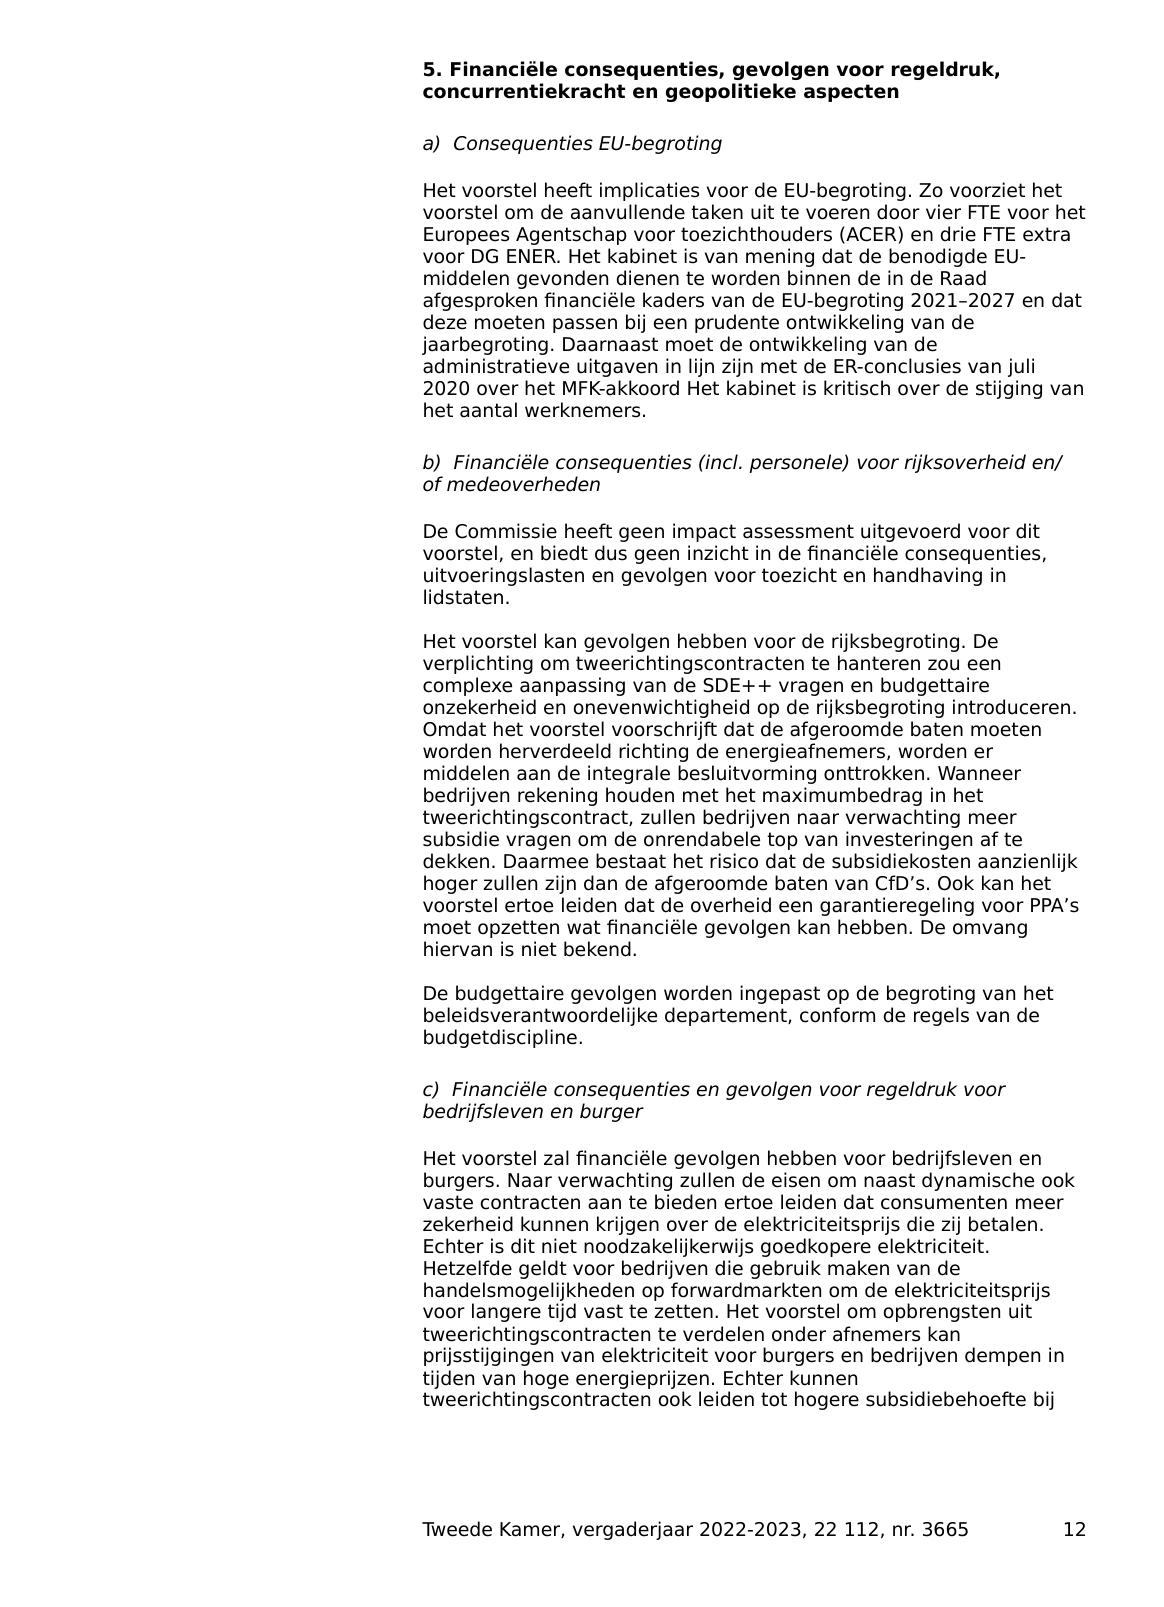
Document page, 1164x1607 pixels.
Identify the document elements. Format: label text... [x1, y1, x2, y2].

text Het voorstel zal financiële gevolgen hebben voor bedrijfsleven en burgers. Naar verwachting zullen de eisen om naast dynamische ook vaste contracten aan te bieden ertoe leiden dat consumenten meer zekerheid kunnen krijgen over de elektriciteitsprijs die zij betalen. Echter is dit niet noodzakelijkerwijs goedkopere elektriciteit. Hetzelfde geldt voor bedrijven die gebruik maken van de handelsmogelijkheden op forwardmarkten om de elektriciteitsprijs voor langere tijd vast te zetten. Het voorstel om opbrengsten uit tweerichtingscontracten te verdelen onder afnemers kan prijsstijgingen van elektriciteit voor burgers en bedrijven dempen in tijden van hoge energieprijzen. Echter kunnen tweerichtingscontracten ook leiden tot hogere subsidiebehoefte bij [422, 1148, 1087, 1411]
subtitle a) Consequenties EU-begroting [422, 133, 1087, 155]
subtitle c) Financiële consequenties en gevolgen voor regeldruk voor bedrijfsleven en burger [422, 1079, 1087, 1123]
text Het voorstel kan gevolgen hebben voor de rijksbegroting. De verplichting om tweerichtingscontracten te hanteren zou een complexe aanpassing van de SDE++ vragen en budgettaire onzekerheid en onevenwichtigheid op de rijksbegroting introduceren. Omdat het voorstel voorschrijft dat de afgeroomde baten moeten worden herverdeeld richting de energieafnemers, worden er middelen aan de integrale besluitvorming onttrokken. Wanneer bedrijven rekening houden met het maximumbedrag in het tweerichtingscontract, zullen bedrijven naar verwachting meer subsidie vragen om de onrendabele top van investeringen af te dekken. Daarmee bestaat het risico dat de subsidiekosten aanzienlijk hoger zullen zijn dan de afgeroomde baten van CfD’s. Ook kan het voorstel ertoe leiden dat de overheid een garantieregeling voor PPA’s moet opzetten wat financiële gevolgen kan hebben. De omvang hiervan is niet bekend. [422, 631, 1087, 961]
text De budgettaire gevolgen worden ingepast op de begroting van het beleidsverantwoordelijke departement, conform de regels van de budgetdiscipline. [422, 983, 1087, 1049]
text Het voorstel heeft implicaties voor de EU-begroting. Zo voorziet het voorstel om de aanvullende taken uit te voeren door vier FTE voor het Europees Agentschap voor toezichthouders (ACER) en drie FTE extra voor DG ENER. Het kabinet is van mening dat de benodigde EU-middelen gevonden dienen te worden binnen de in de Raad afgesproken financiële kaders van de EU-begroting 2021–2027 en dat deze moeten passen bij een prudente ontwikkeling van de jaarbegroting. Daarnaast moet de ontwikkeling van de administratieve uitgaven in lijn zijn met de ER-conclusies van juli 2020 over het MFK-akkoord Het kabinet is kritisch over de stijging van het aantal werknemers. [422, 180, 1087, 422]
text De Commissie heeft geen impact assessment uitgevoerd voor dit voorstel, en biedt dus geen inzicht in de financiële consequenties, uitvoeringslasten en gevolgen voor toezicht en handhaving in lidstaten. [422, 521, 1087, 609]
subtitle 5. Financiële consequenties, gevolgen voor regeldruk, concurrentiekracht en geopolitieke aspecten [422, 59, 1087, 103]
subtitle b) Financiële consequenties (incl. personele) voor rijksoverheid en/ of medeoverheden [422, 452, 1087, 496]
